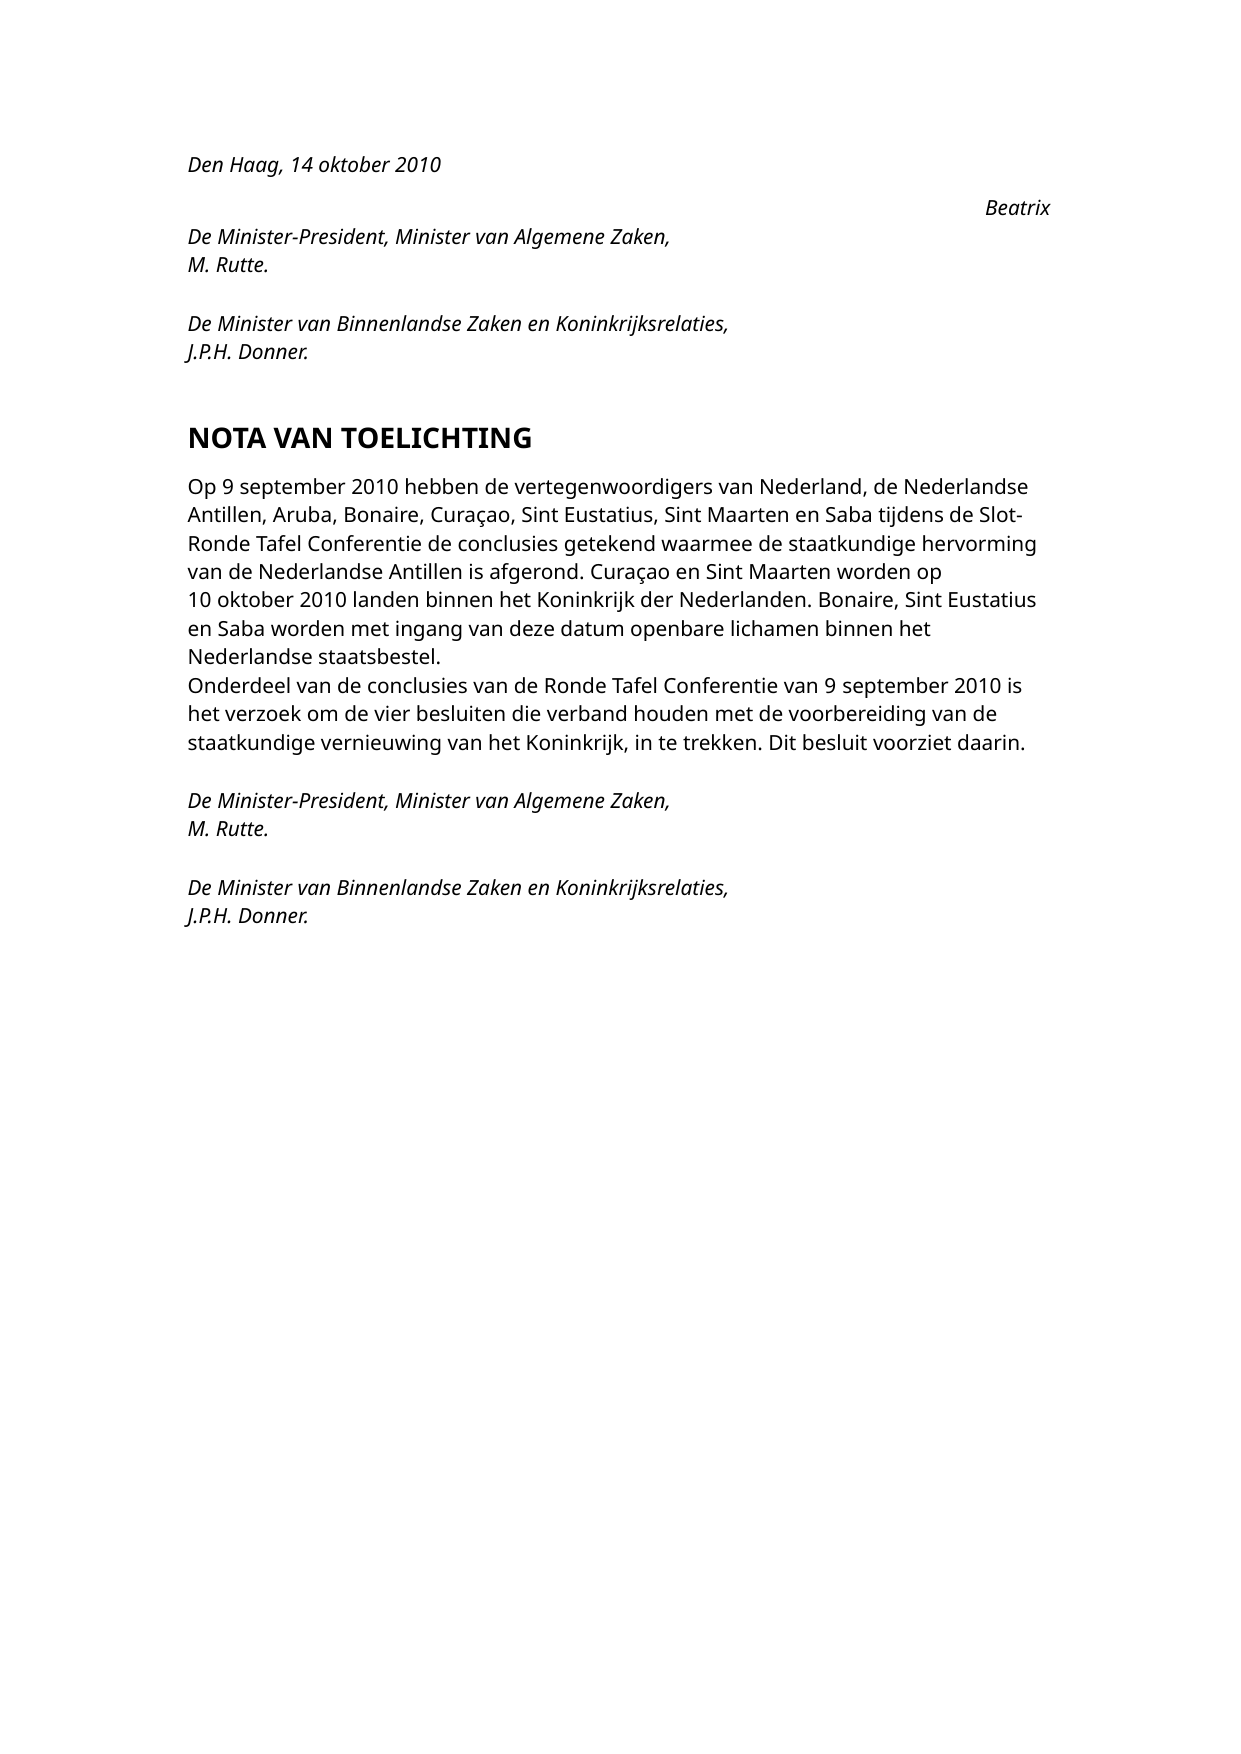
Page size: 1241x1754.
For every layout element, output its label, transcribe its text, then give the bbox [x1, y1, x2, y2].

text De Minister-President, Minister van Algemene Zaken, [187, 222, 1053, 250]
subtitle NOTA VAN TOELICHTING [187, 418, 1053, 457]
text De Minister van Binnenlandse Zaken en Koninkrijksrelaties, [187, 309, 1053, 337]
text J.P.H. Donner. [187, 901, 1053, 930]
text J.P.H. Donner. [187, 337, 1053, 366]
text De Minister-President, Minister van Algemene Zaken, [187, 786, 1053, 814]
text Den Haag, 14 oktober 2010 [187, 150, 1053, 178]
text Beatrix [187, 193, 1053, 222]
text M. Rutte. [187, 250, 1053, 279]
text M. Rutte. [187, 814, 1053, 843]
text De Minister van Binnenlandse Zaken en Koninkrijksrelaties, [187, 873, 1053, 901]
text Onderdeel van de conclusies van de Ronde Tafel Conferentie van 9 september 2010 is het verzoek om de vier besluiten die verband houden met de voorbereiding van de staatkundige vernieuwing van het Koninkrijk, in te trekken. Dit besluit voorziet daarin. [187, 671, 1053, 756]
text Op 9 september 2010 hebben de vertegenwoordigers van Nederland, de Nederlandse Antillen, Aruba, Bonaire, Curaçao, Sint Eustatius, Sint Maarten en Saba tijdens de Slot-Ronde Tafel Conferentie de conclusies getekend waarmee de staatkundige hervorming van de Nederlandse Antillen is afgerond. Curaçao en Sint Maarten worden op 10 oktober 2010 landen binnen het Koninkrijk der Nederlanden. Bonaire, Sint Eustatius en Saba worden met ingang van deze datum openbare lichamen binnen het Nederlandse staatsbestel. [187, 472, 1053, 671]
